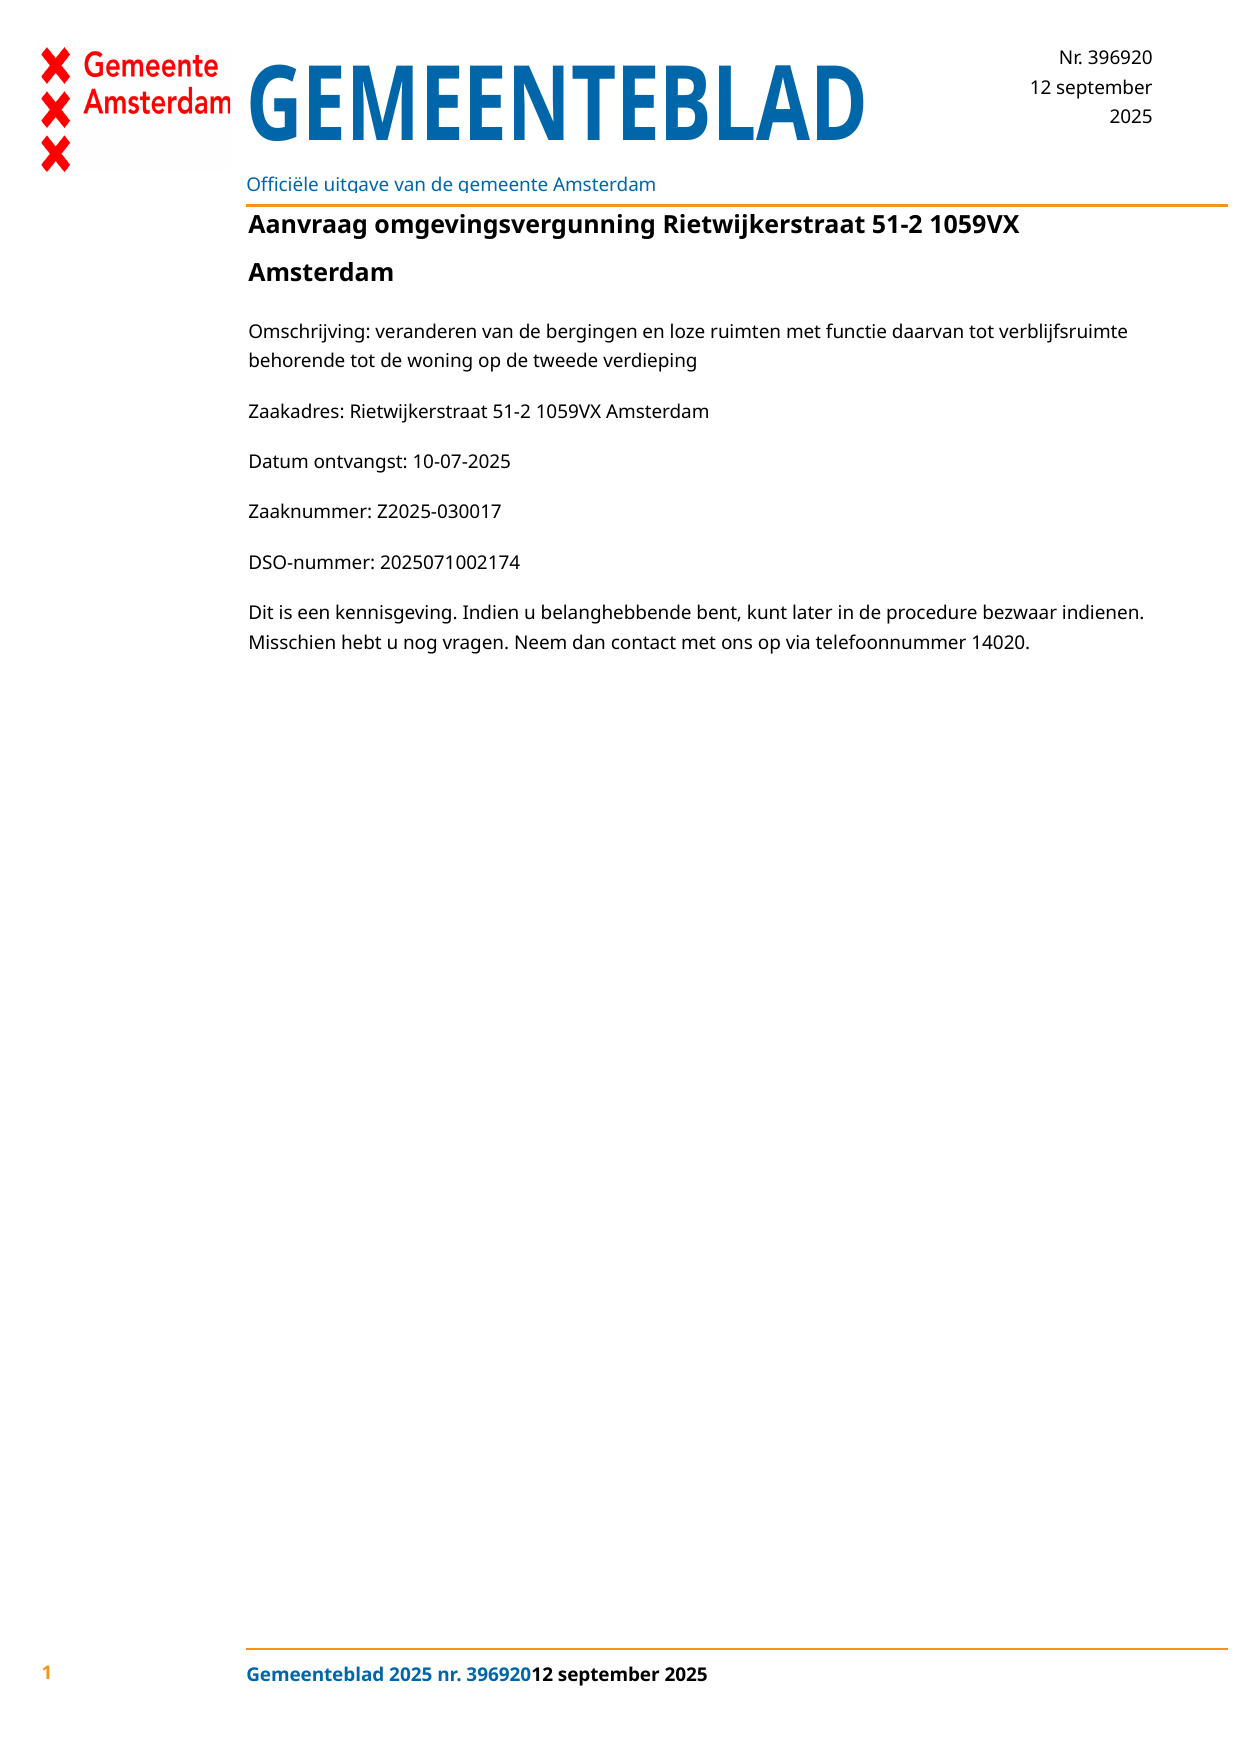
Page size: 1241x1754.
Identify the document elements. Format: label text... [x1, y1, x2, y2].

text Datum ontvangst: 10-07-2025 [248, 448, 1152, 474]
text DSO-nummer: 2025071002174 [248, 549, 1152, 575]
text Aanvraag omgevingsvergunning Rietwijkerstraat 51-2 1059VX Amsterdam [248, 207, 1152, 288]
text Dit is een kennisgeving. Indien u belanghebbende bent, kunt later in de procedure bezwaar indienen. Misschien hebt u nog vragen. Neem dan contact met ons op via telefoonnummer 14020. [248, 599, 1152, 655]
text Zaaknummer: Z2025-030017 [248, 499, 1152, 524]
picture [41, 47, 231, 172]
text Omschrijving: veranderen van de bergingen en loze ruimten met functie daarvan tot verblijfsruimte behorende tot de woning op de tweede verdieping [248, 318, 1152, 373]
text Zaakadres: Rietwijkerstraat 51-2 1059VX Amsterdam [248, 398, 1152, 424]
